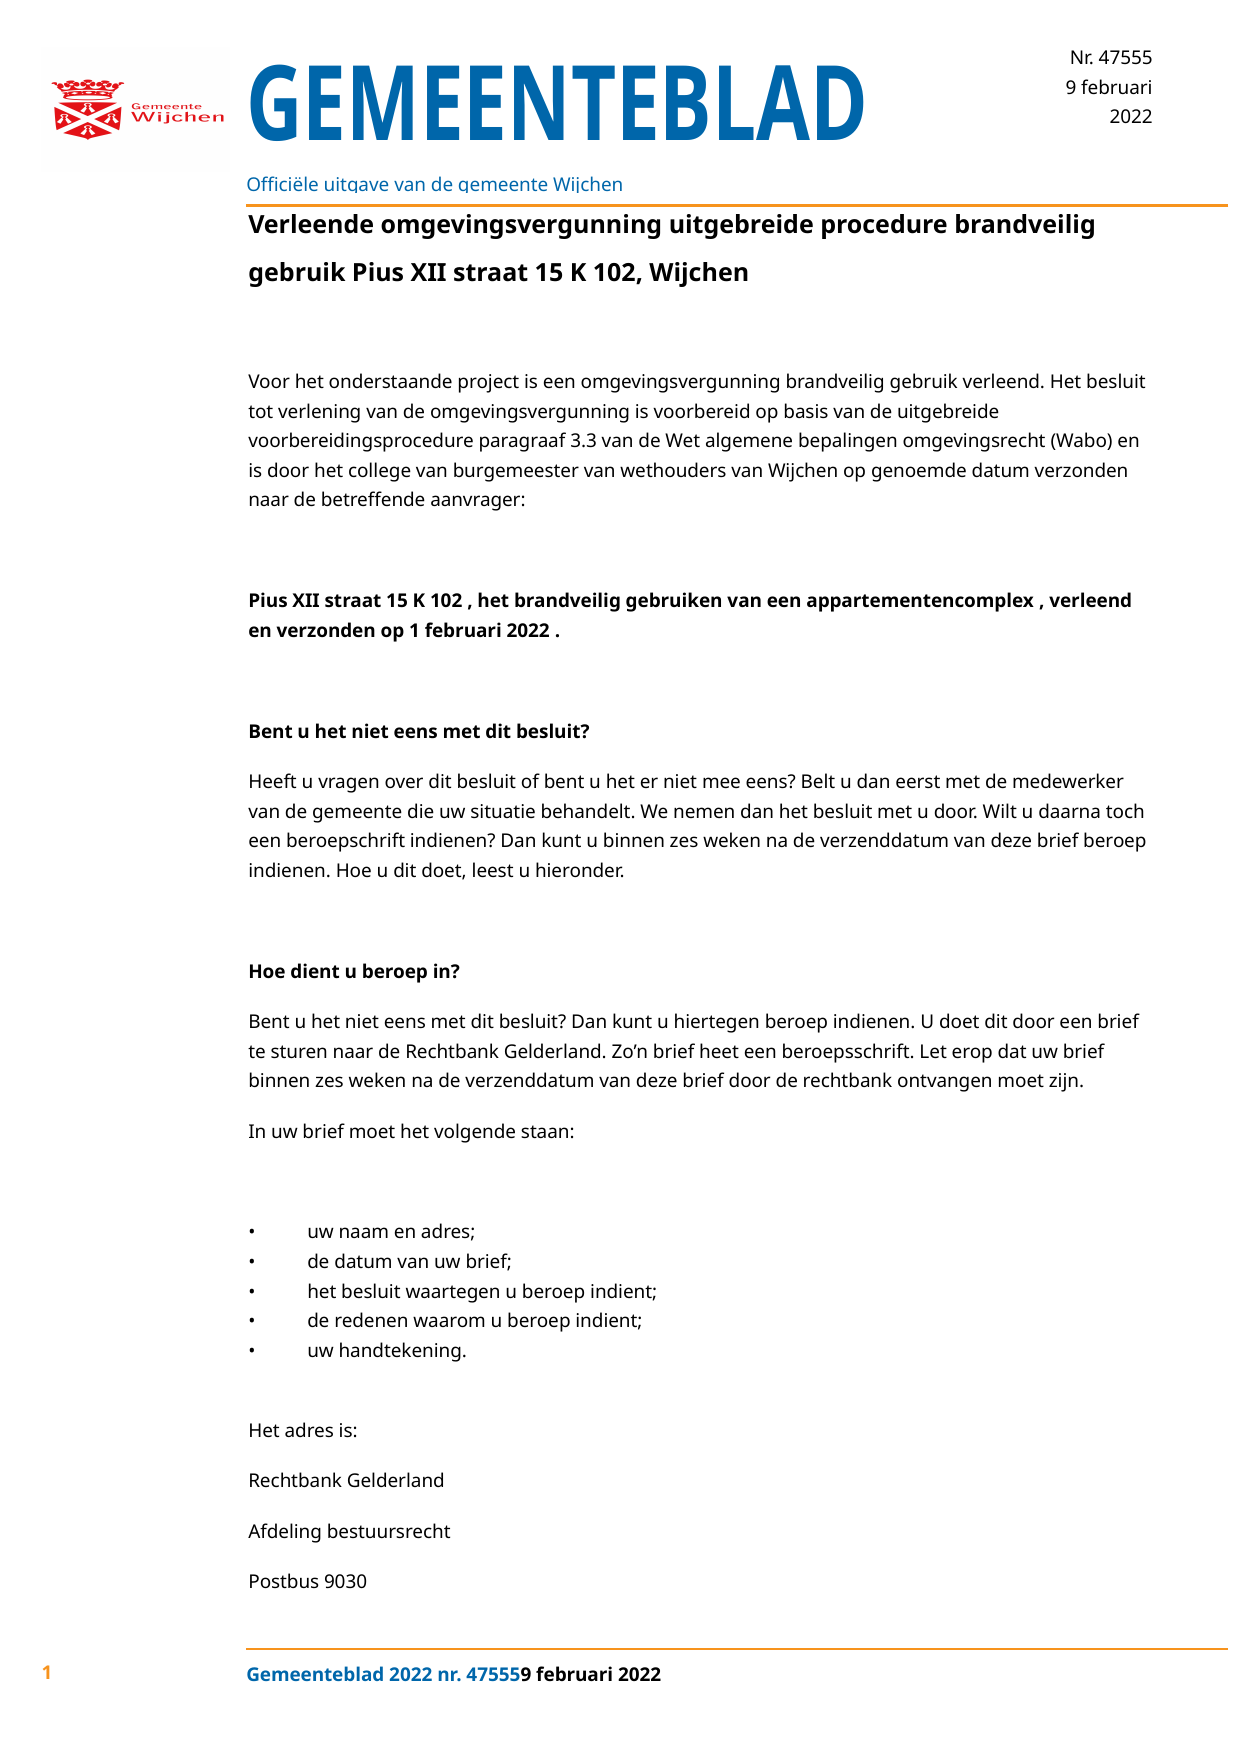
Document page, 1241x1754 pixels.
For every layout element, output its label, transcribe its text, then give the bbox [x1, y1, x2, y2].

list de redenen waarom u beroep indient; [248, 1307, 1152, 1333]
text Hoe dient u beroep in? [248, 958, 1152, 984]
text Postbus 9030 [248, 1568, 1152, 1594]
list uw naam en adres; [248, 1219, 1152, 1244]
picture [41, 47, 231, 172]
text Rechtbank Gelderland [248, 1467, 1152, 1493]
text Bent u het niet eens met dit besluit? [248, 718, 1152, 744]
list de datum van uw brief; [248, 1248, 1152, 1274]
list het besluit waartegen u beroep indient; [248, 1278, 1152, 1304]
text Het adres is: [248, 1417, 1152, 1443]
text Voor het onderstaande project is een omgevingsvergunning brandveilig gebruik verleend. Het besluit tot verlening van de omgevingsvergunning is voorbereid op basis van de uitgebreide voorbereidingsprocedure paragraaf 3.3 van de Wet algemene bepalingen omgevingsrecht (Wabo) en is door het college van burgemeester van wethouders van Wijchen op genoemde datum verzonden naar de betreffende aanvrager: [248, 368, 1152, 512]
text Afdeling bestuursrecht [248, 1518, 1152, 1544]
text Pius XII straat 15 K 102 , het brandveilig gebruiken van een appartementencomplex , verleend en verzonden op 1 februari 2022 . [248, 587, 1152, 643]
list uw handtekening. [248, 1337, 1152, 1363]
text Bent u het niet eens met dit besluit? Dan kunt u hiertegen beroep indienen. U doet dit door een brief te sturen naar de Rechtbank Gelderland. Zo’n brief heet een beroepsschrift. Let erop dat uw brief binnen zes weken na de verzenddatum van deze brief door de rechtbank ontvangen moet zijn. [248, 1008, 1152, 1093]
text Verleende omgevingsvergunning uitgebreide procedure brandveilig gebruik Pius XII straat 15 K 102, Wijchen [248, 207, 1152, 288]
text Heeft u vragen over dit besluit of bent u het er niet mee eens? Belt u dan eerst met de medewerker van de gemeente die uw situatie behandelt. We nemen dan het besluit met u door. Wilt u daarna toch een beroepschrift indienen? Dan kunt u binnen zes weken na de verzenddatum van deze brief beroep indienen. Hoe u dit doet, leest u hieronder. [248, 768, 1152, 883]
text In uw brief moet het volgende staan: [248, 1118, 1152, 1144]
